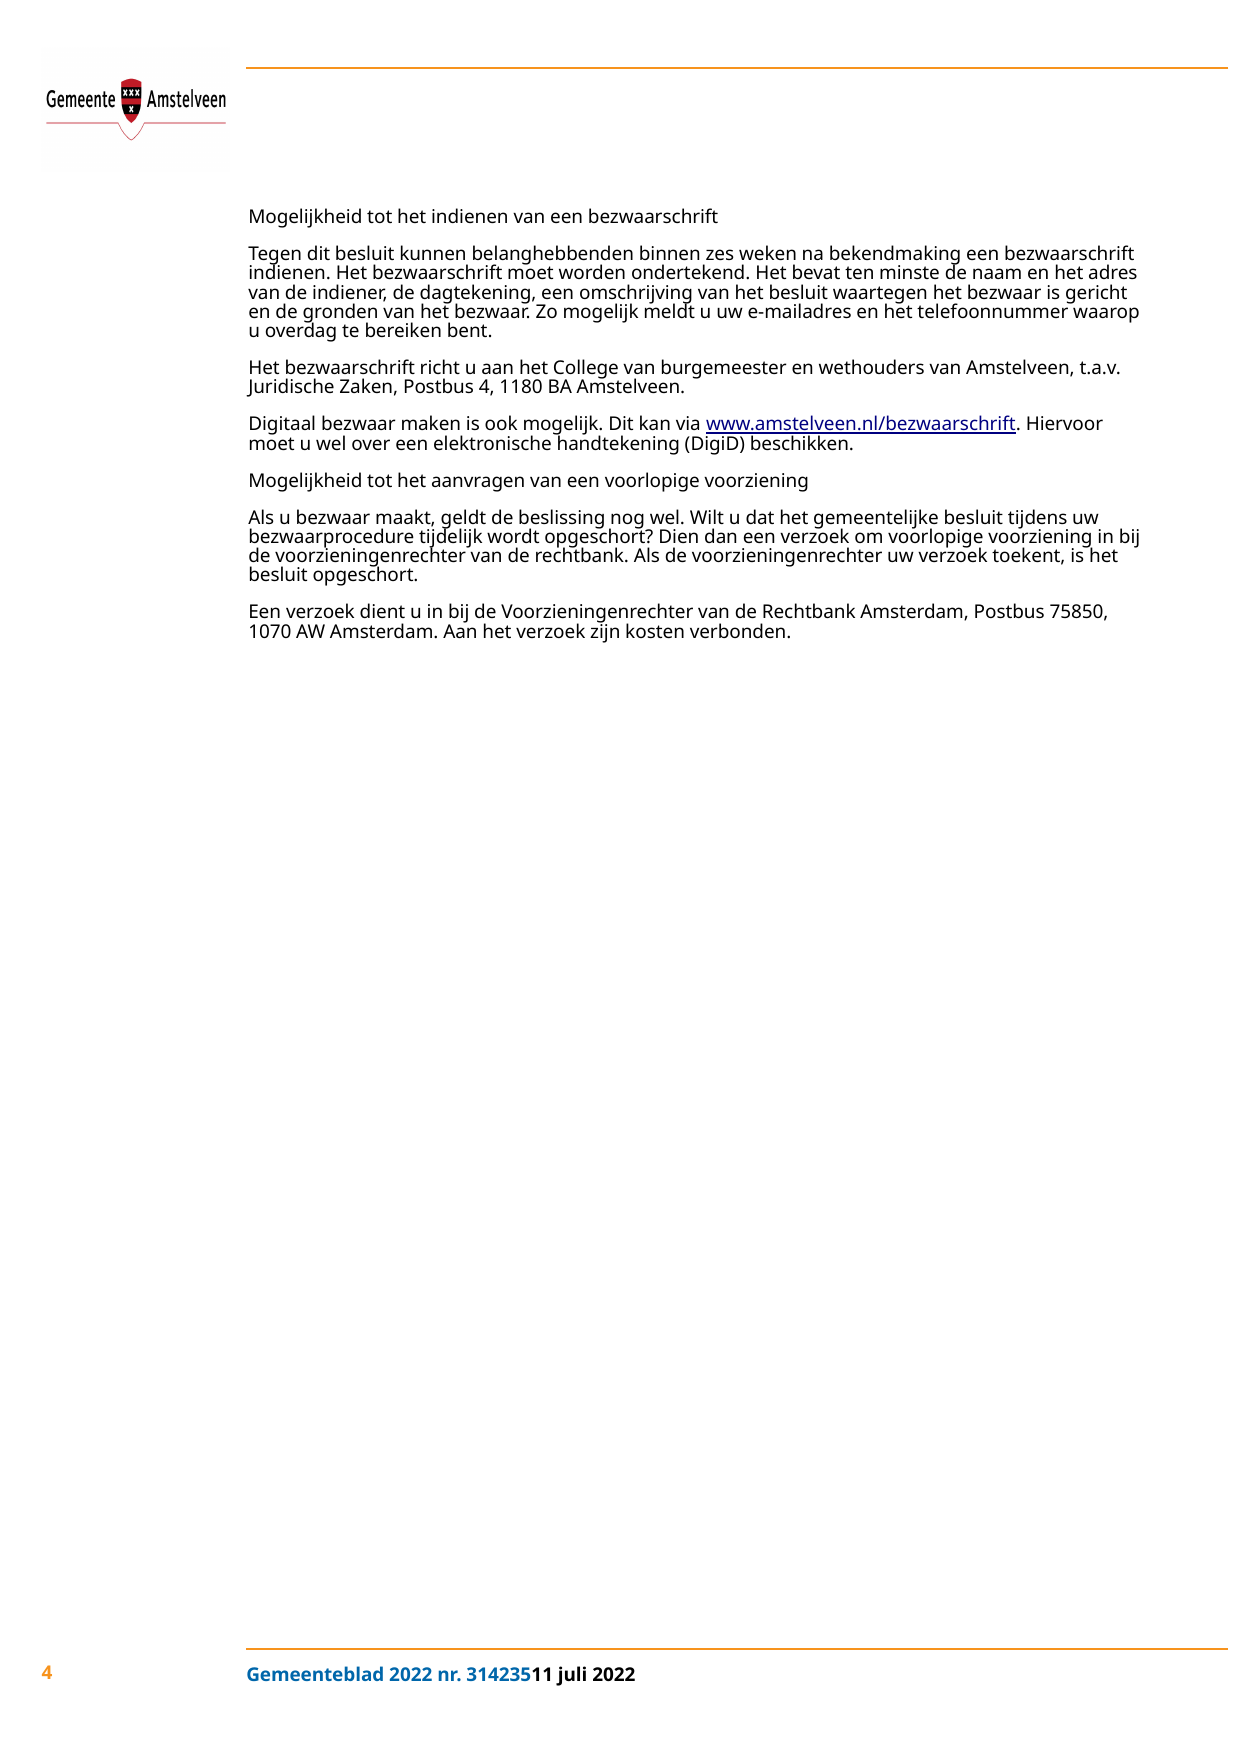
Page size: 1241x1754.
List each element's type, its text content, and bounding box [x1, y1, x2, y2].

text Mogelijkheid tot het indienen van een bezwaarschrift [248, 208, 1152, 227]
text Mogelijkheid tot het aanvragen van een voorlopige voorziening [248, 472, 1152, 491]
text Een verzoek dient u in bij de Voorzieningenrechter van de Rechtbank Amsterdam, Postbus 75850, 1070 AW Amsterdam. Aan het verzoek zijn kosten verbonden. [248, 603, 1152, 642]
text Tegen dit besluit kunnen belanghebbenden binnen zes weken na bekendmaking een bezwaarschrift indienen. Het bezwaarschrift moet worden ondertekend. Het bevat ten minste de naam en het adres van de indiener, de dagtekening, een omschrijving van het besluit waartegen het bezwaar is gericht en de gronden van het bezwaar. Zo mogelijk meldt u uw e-mailadres en het telefoonnummer waarop u overdag te bereiken bent. [248, 245, 1152, 341]
text Als u bezwaar maakt, geldt de beslissing nog wel. Wilt u dat het gemeentelijke besluit tijdens uw bezwaarprocedure tijdelijk wordt opgeschort? Dien dan een verzoek om voorlopige voorziening in bij de voorzieningenrechter van de rechtbank. Als de voorzieningenrechter uw verzoek toekent, is het besluit opgeschort. [248, 509, 1152, 586]
text Het bezwaarschrift richt u aan het College van burgemeester en wethouders van Amstelveen, t.a.v. Juridische Zaken, Postbus 4, 1180 BA Amstelveen. [248, 359, 1152, 398]
text Digitaal bezwaar maken is ook mogelijk. Dit kan via www.amstelveen.nl/bezwaarschrift. Hiervoor moet u wel over een elektronische handtekening (DigiD) beschikken. [248, 415, 1152, 454]
picture [41, 47, 231, 172]
